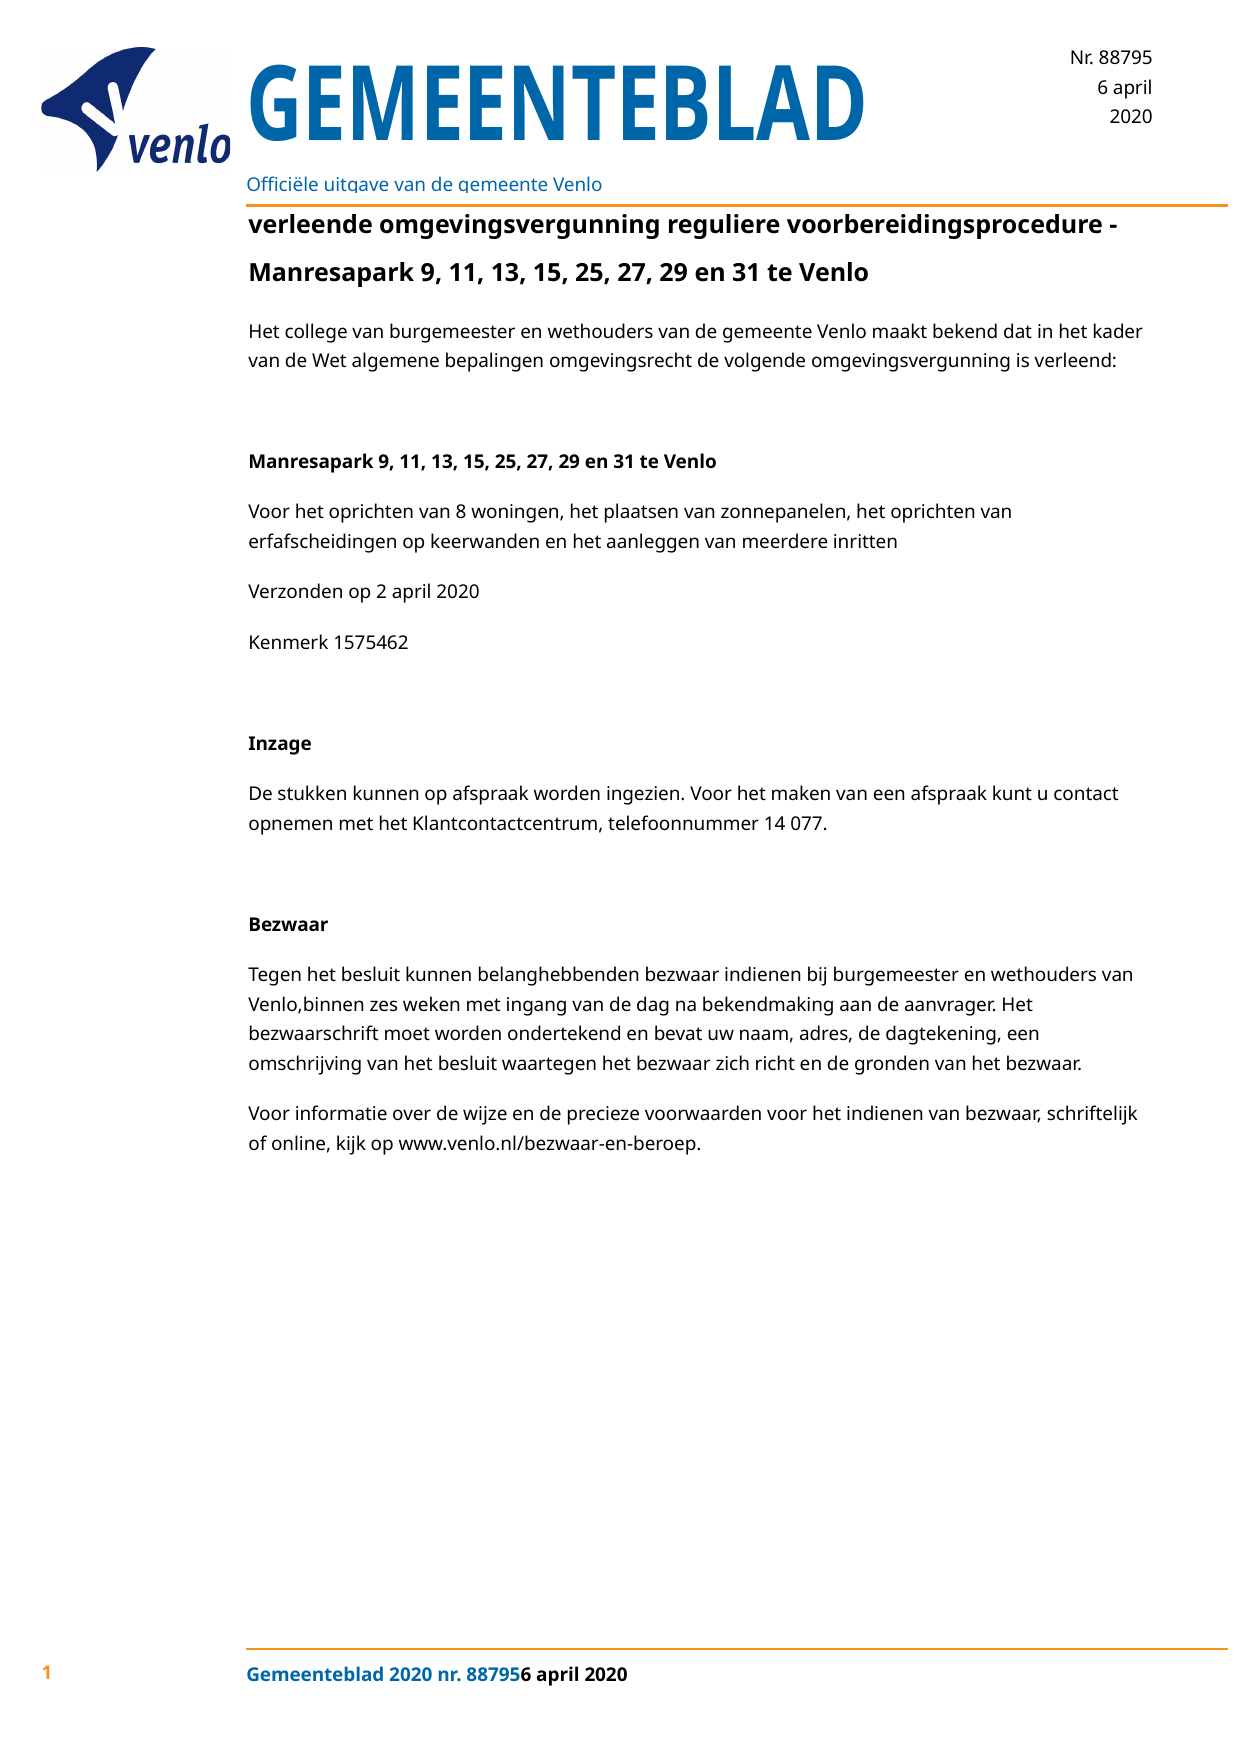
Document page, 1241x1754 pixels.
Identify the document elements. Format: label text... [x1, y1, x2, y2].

text Kenmerk 1575462 [248, 629, 1152, 655]
text Voor informatie over de wijze en de precieze voorwaarden voor het indienen van bezwaar, schriftelijk of online, kijk op www.venlo.nl/bezwaar-en-beroep. [248, 1100, 1152, 1156]
text Voor het oprichten van 8 woningen, het plaatsen van zonnepanelen, het oprichten van erfafscheidingen op keerwanden en het aanleggen van meerdere inritten [248, 499, 1152, 554]
text Bezwaar [248, 911, 1152, 937]
text Manresapark 9, 11, 13, 15, 25, 27, 29 en 31 te Venlo [248, 448, 1152, 474]
text Verzonden op 2 april 2020 [248, 579, 1152, 604]
text De stukken kunnen op afspraak worden ingezien. Voor het maken van een afspraak kunt u contact opnemen met het Klantcontactcentrum, telefoonnummer 14 077. [248, 780, 1152, 836]
text Tegen het besluit kunnen belanghebbenden bezwaar indienen bij burgemeester en wethouders van Venlo,binnen zes weken met ingang van de dag na bekendmaking aan de aanvrager. Het bezwaarschrift moet worden ondertekend en bevat uw naam, adres, de dagtekening, een omschrijving van het besluit waartegen het bezwaar zich richt en de gronden van het bezwaar. [248, 961, 1152, 1076]
text Het college van burgemeester en wethouders van de gemeente Venlo maakt bekend dat in het kader van de Wet algemene bepalingen omgevingsrecht de volgende omgevingsvergunning is verleend: [248, 318, 1152, 373]
text Inzage [248, 730, 1152, 756]
picture [41, 47, 231, 172]
text verleende omgevingsvergunning reguliere voorbereidingsprocedure - Manresapark 9, 11, 13, 15, 25, 27, 29 en 31 te Venlo [248, 207, 1152, 288]
